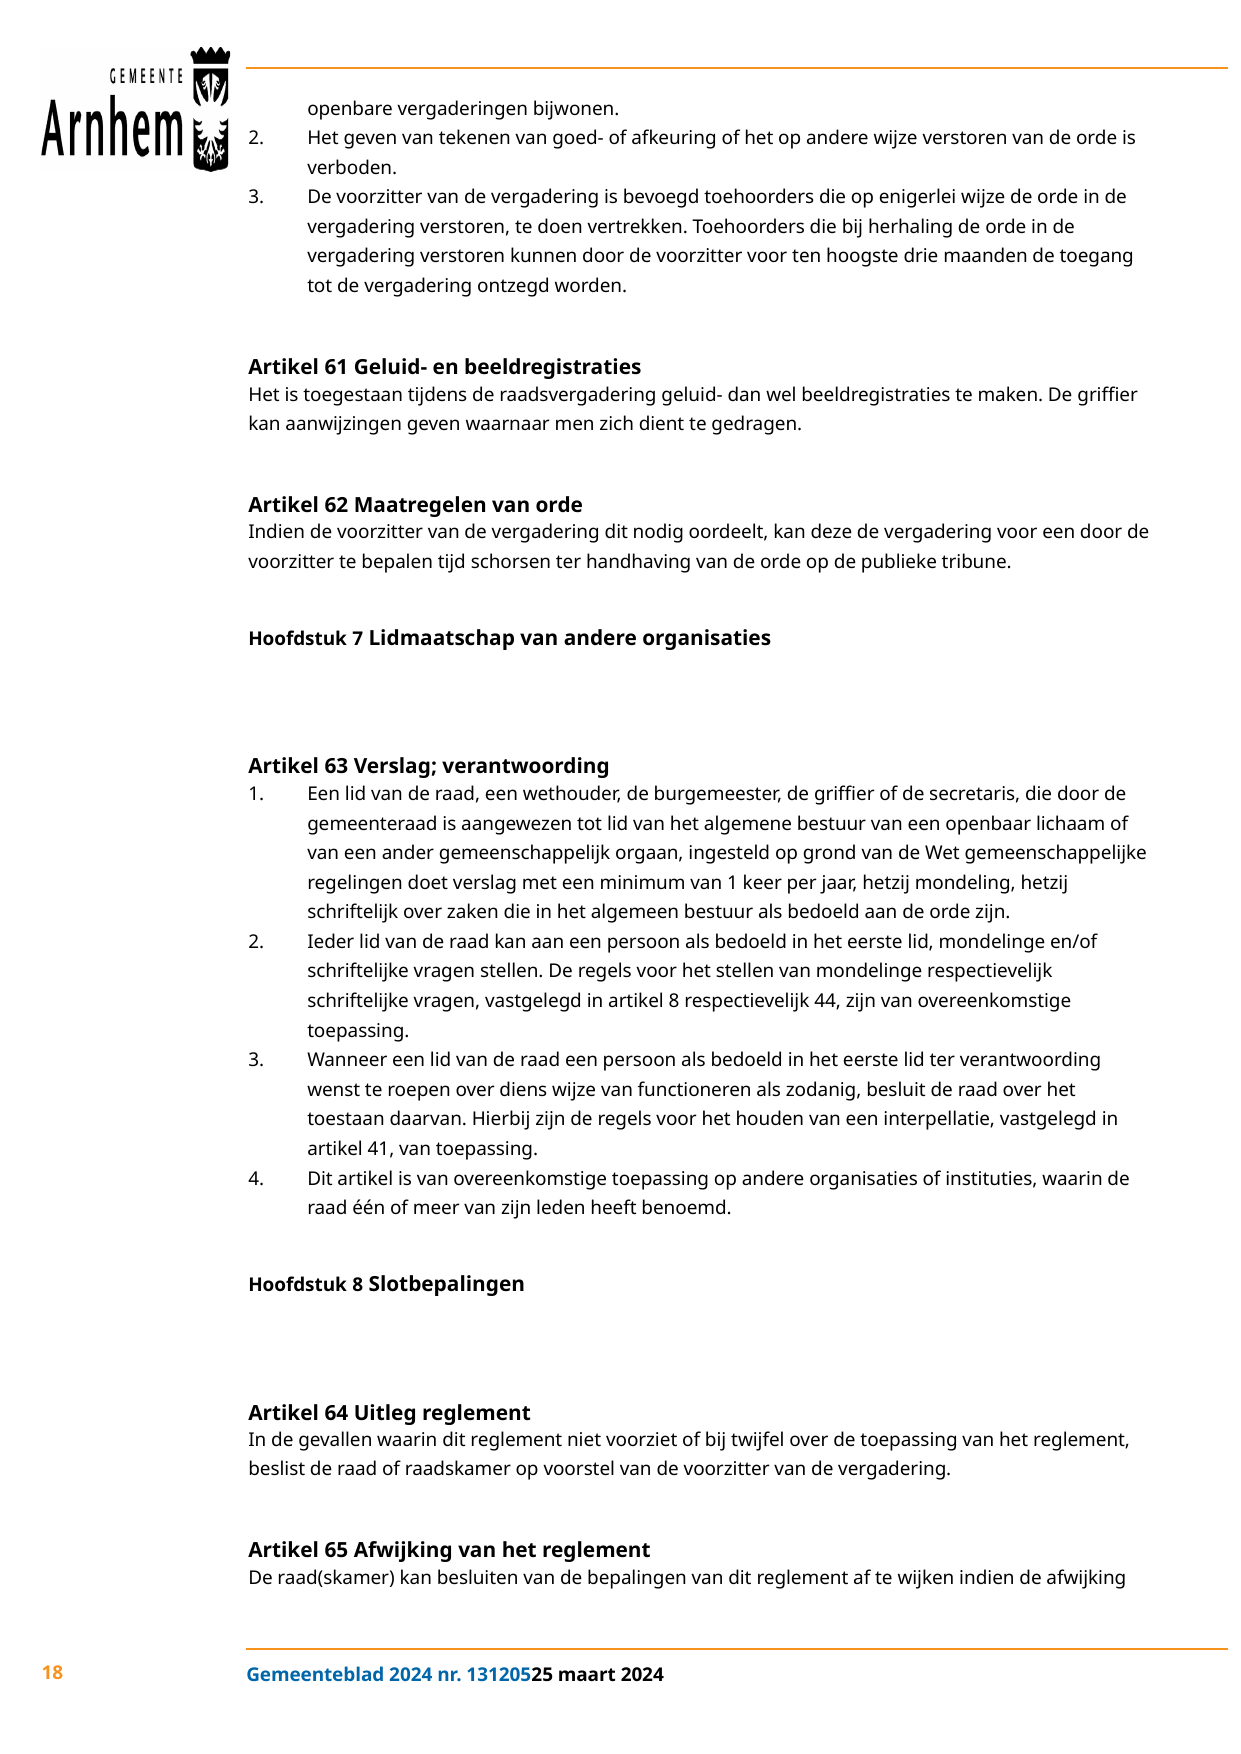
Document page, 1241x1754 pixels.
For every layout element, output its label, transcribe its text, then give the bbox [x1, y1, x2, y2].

text Artikel 62 Maatregelen van orde [248, 490, 1152, 519]
list Het geven van tekenen van goed- of afkeuring of het op andere wijze verstoren van de orde is verboden. [248, 124, 1152, 180]
text Artikel 64 Uitleg reglement [248, 1398, 1152, 1426]
text Het is toegestaan tijdens de raadsvergadering geluid- dan wel beeldregistraties te maken. De griffier kan aanwijzingen geven waarnaar men zich dient te gedragen. [248, 381, 1152, 436]
text Indien de voorzitter van de vergadering dit nodig oordeelt, kan deze de vergadering voor een door de voorzitter te bepalen tijd schorsen ter handhaving van de orde op de publieke tribune. [248, 519, 1152, 574]
text Hoofdstuk 8 Slotbepalingen [248, 1269, 1152, 1298]
list Ieder lid van de raad kan aan een persoon als bedoeld in het eerste lid, mondelinge en/of schriftelijke vragen stellen. De regels voor het stellen van mondelinge respectievelijk schriftelijke vragen, vastgelegd in artikel 8 respectievelijk 44, zijn van overeenkomstige toepassing. [248, 928, 1152, 1042]
text Artikel 65 Afwijking van het reglement [248, 1536, 1152, 1564]
text Artikel 61 Geluid- en beeldregistraties [248, 352, 1152, 381]
list openbare vergaderingen bijwonen. [248, 95, 1152, 121]
list De voorzitter van de vergadering is bevoegd toehoorders die op enigerlei wijze de orde in de vergadering verstoren, te doen vertrekken. Toehoorders die bij herhaling de orde in de vergadering verstoren kunnen door de voorzitter voor ten hoogste drie maanden de toegang tot de vergadering ontzegd worden. [248, 183, 1152, 298]
list Dit artikel is van overeenkomstige toepassing op andere organisaties of instituties, waarin de raad één of meer van zijn leden heeft benoemd. [248, 1165, 1152, 1220]
picture [41, 47, 231, 172]
text Hoofdstuk 7 Lidmaatschap van andere organisaties [248, 623, 1152, 652]
text In de gevallen waarin dit reglement niet voorziet of bij twijfel over de toepassing van het reglement, beslist de raad of raadskamer op voorstel van de voorzitter van de vergadering. [248, 1426, 1152, 1481]
list Wanneer een lid van de raad een persoon als bedoeld in het eerste lid ter verantwoording wenst te roepen over diens wijze van functioneren als zodanig, besluit de raad over het toestaan daarvan. Hierbij zijn de regels voor het houden van een interpellatie, vastgelegd in artikel 41, van toepassing. [248, 1046, 1152, 1161]
list Een lid van de raad, een wethouder, de burgemeester, de griffier of de secretaris, die door de gemeenteraad is aangewezen tot lid van het algemene bestuur van een openbaar lichaam of van een ander gemeenschappelijk orgaan, ingesteld op grond van de Wet gemeenschappelijke regelingen doet verslag met een minimum van 1 keer per jaar, hetzij mondeling, hetzij schriftelijk over zaken die in het algemeen bestuur als bedoeld aan de orde zijn. [248, 780, 1152, 924]
text De raad(skamer) kan besluiten van de bepalingen van dit reglement af te wijken indien de afwijking [248, 1564, 1152, 1590]
text Artikel 63 Verslag; verantwoording [248, 752, 1152, 780]
